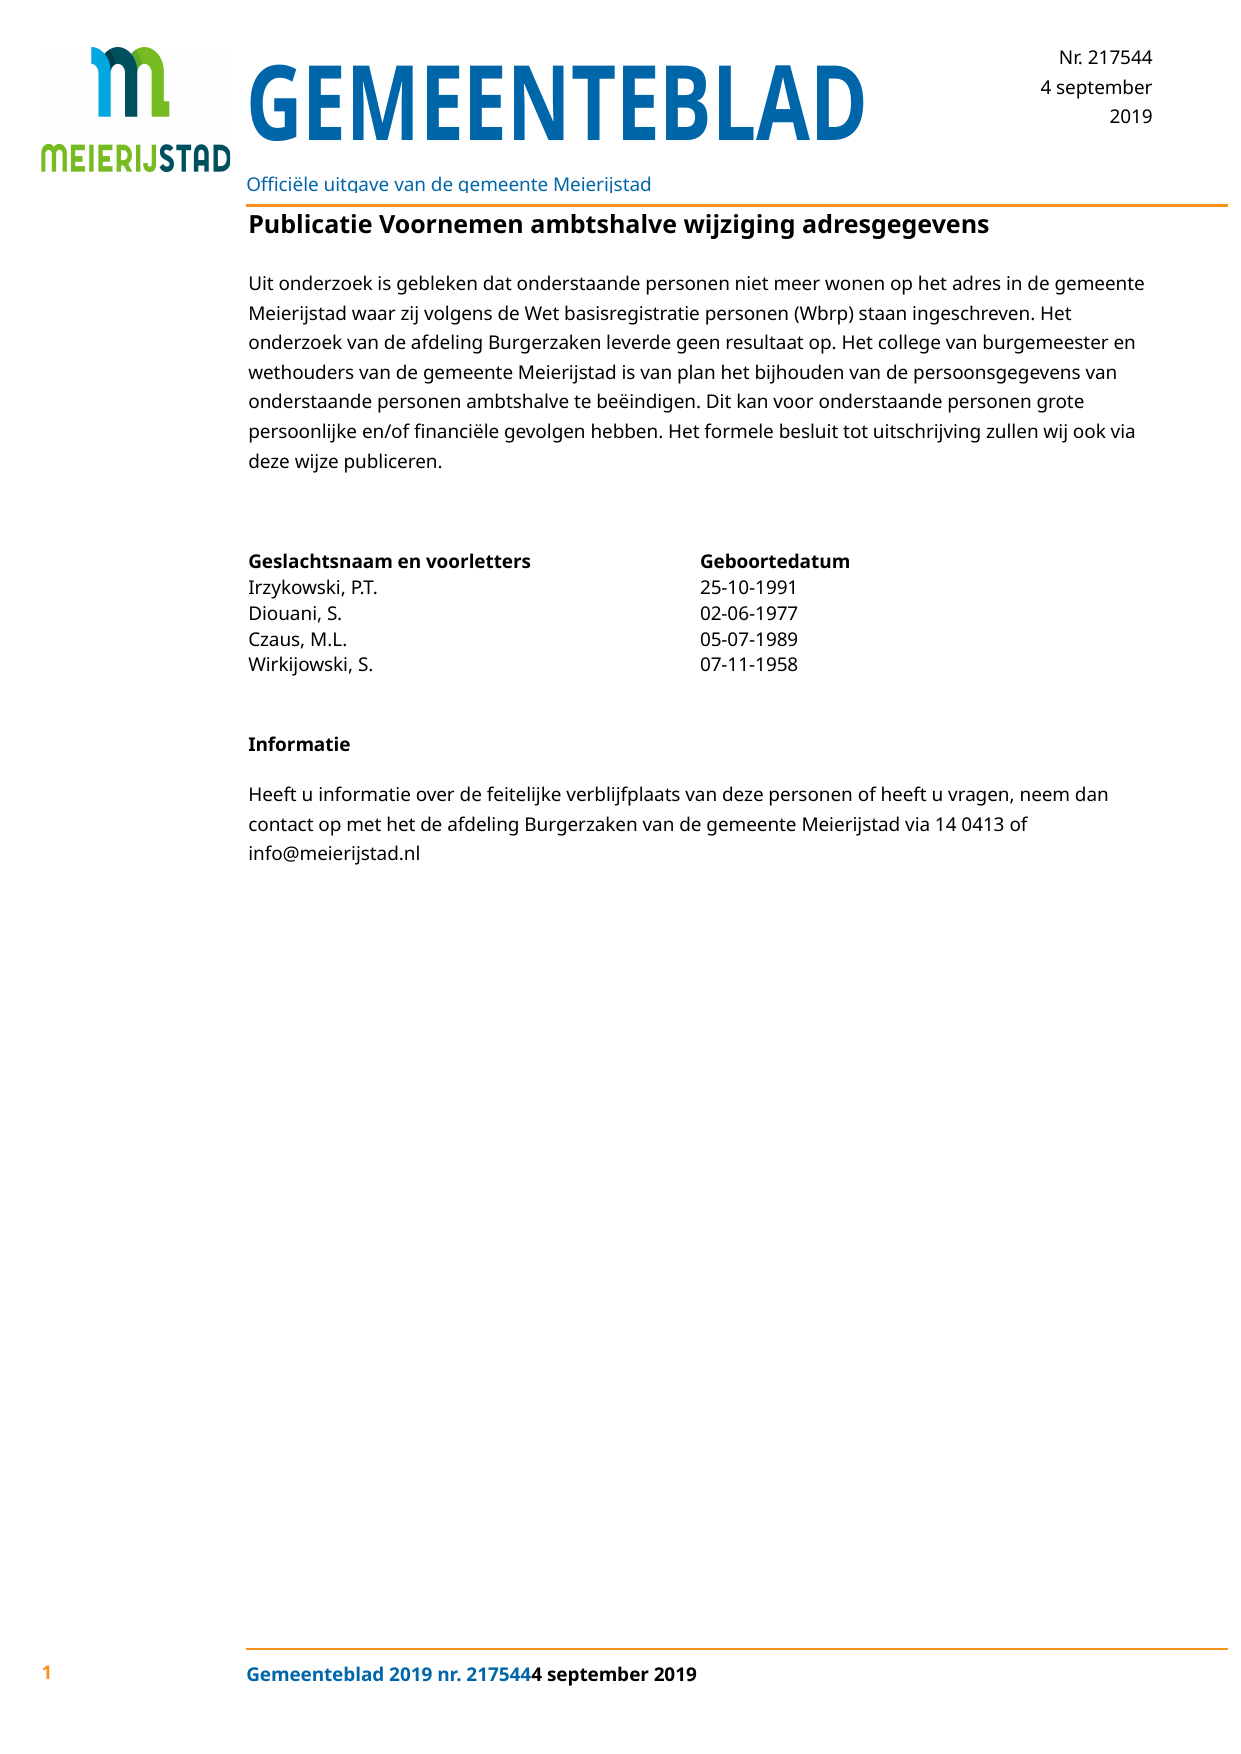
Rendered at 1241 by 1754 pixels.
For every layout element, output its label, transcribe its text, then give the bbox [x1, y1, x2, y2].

table_header Geslachtsnaam en voorletters [248, 549, 700, 574]
table_header Geboortedatum [700, 549, 1152, 574]
table_cell 25-10-1991 [700, 575, 1152, 600]
table_cell 05-07-1989 [700, 626, 1152, 652]
table_cell 07-11-1958 [700, 652, 1152, 677]
text Publicatie Voornemen ambtshalve wijziging adresgegevens [248, 207, 1152, 241]
text Uit onderzoek is gebleken dat onderstaande personen niet meer wonen op het adres in de gemeente Meierijstad waar zij volgens de Wet basisregistratie personen (Wbrp) staan ingeschreven. Het onderzoek van de afdeling Burgerzaken leverde geen resultaat op. Het college van burgemeester en wethouders van de gemeente Meierijstad is van plan het bijhouden van de persoonsgegevens van onderstaande personen ambtshalve te beëindigen. Dit kan voor onderstaande personen grote persoonlijke en/of financiële gevolgen hebben. Het formele besluit tot uitschrijving zullen wij ook via deze wijze publiceren. [248, 270, 1152, 473]
text Informatie [248, 731, 1152, 757]
text Heeft u informatie over de feitelijke verblijfplaats van deze personen of heeft u vragen, neem dan contact op met het de afdeling Burgerzaken van de gemeente Meierijstad via 14 0413 of info@meierijstad.nl [248, 781, 1152, 866]
table_cell Diouani, S. [248, 600, 700, 626]
picture [41, 47, 231, 172]
table_cell Wirkijowski, S. [248, 652, 700, 677]
table_cell Czaus, M.L. [248, 626, 700, 652]
table_cell Irzykowski, P.T. [248, 575, 700, 600]
table_cell 02-06-1977 [700, 600, 1152, 626]
